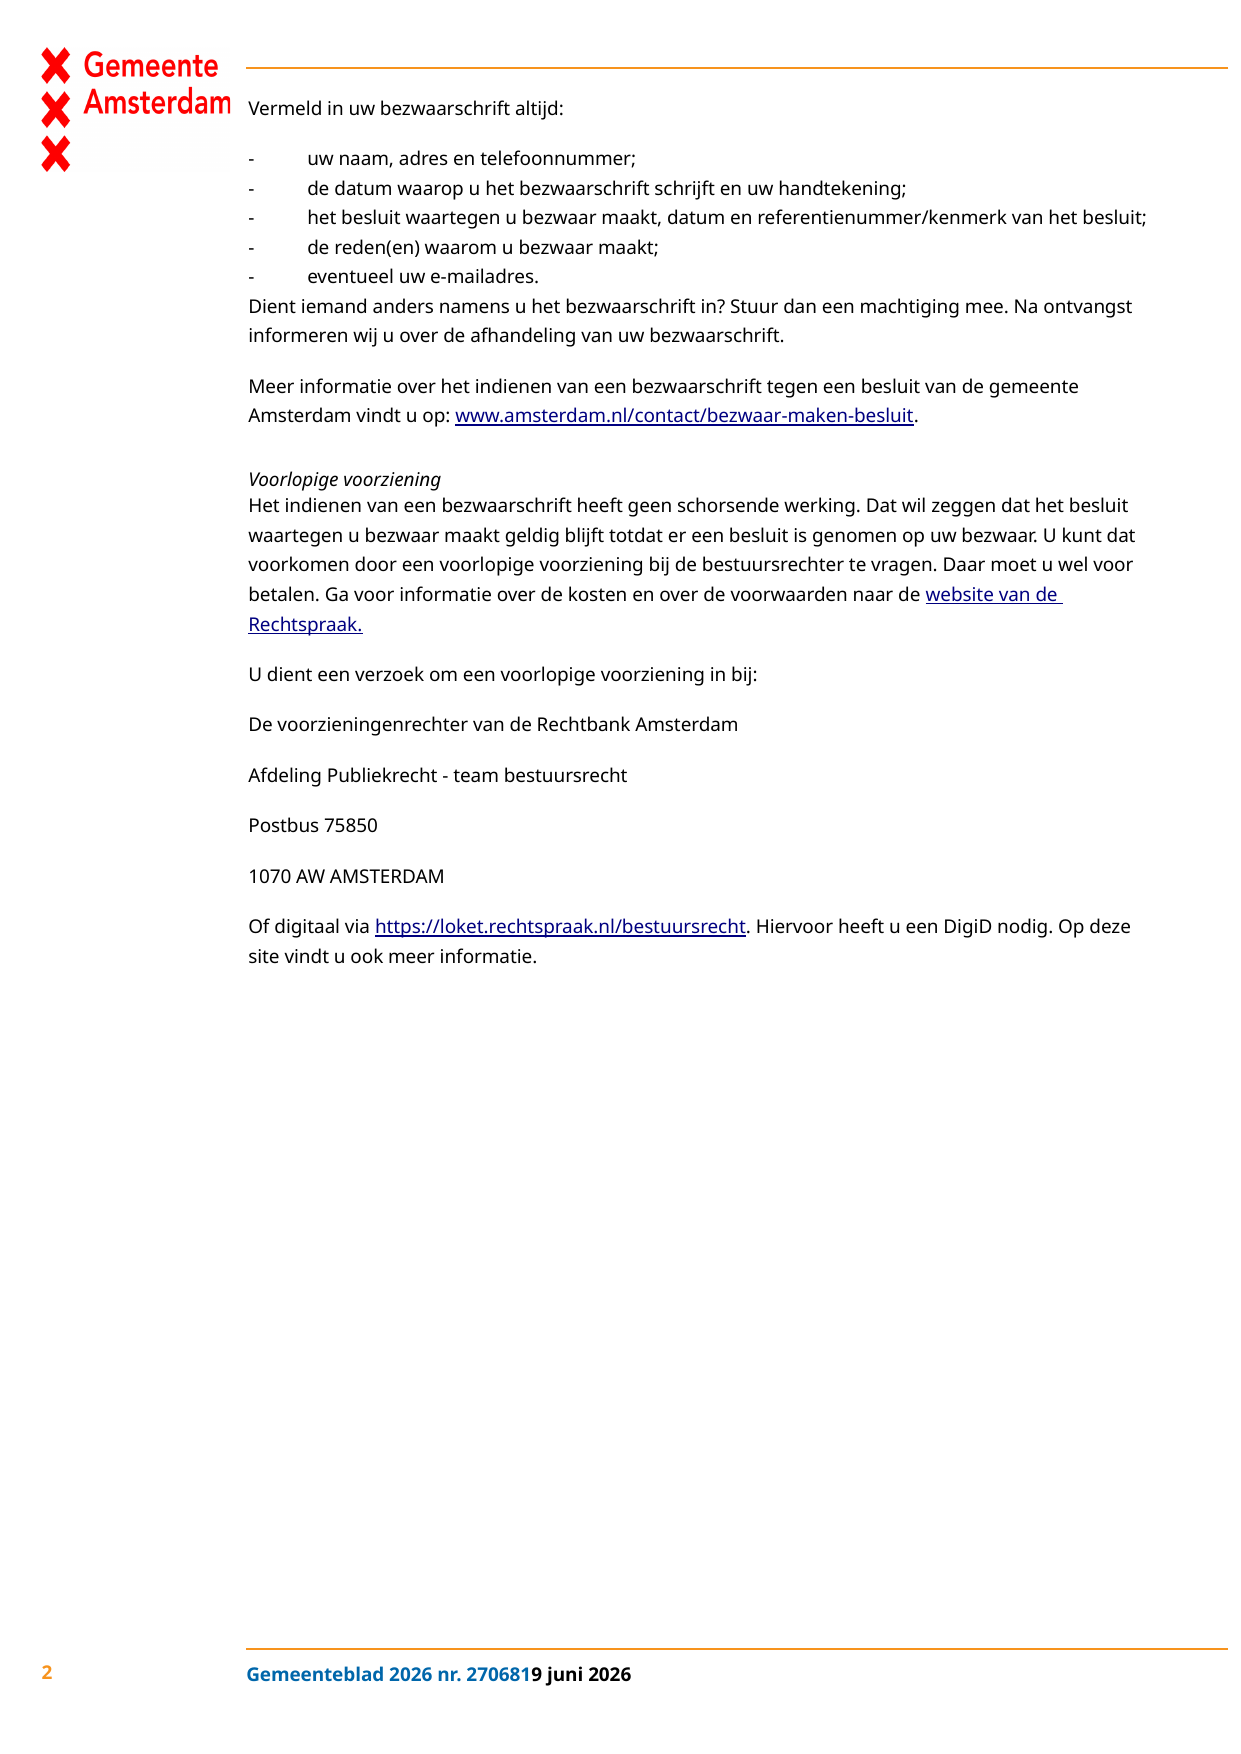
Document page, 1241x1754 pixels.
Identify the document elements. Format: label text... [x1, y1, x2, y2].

list de reden(en) waarom u bezwaar maakt; [248, 234, 1152, 260]
picture [41, 47, 231, 172]
list het besluit waartegen u bezwaar maakt, datum en referentienummer/kenmerk van het besluit; [248, 204, 1152, 230]
text Of digitaal via https://loket.rechtspraak.nl/bestuursrecht. Hiervoor heeft u een DigiD nodig. Op deze site vindt u ook meer informatie. [248, 913, 1152, 968]
text 1070 AW AMSTERDAM [248, 863, 1152, 888]
text Het indienen van een bezwaarschrift heeft geen schorsende werking. Dat wil zeggen dat het besluit waartegen u bezwaar maakt geldig blijft totdat er een besluit is genomen op uw bezwaar. U kunt dat voorkomen door een voorlopige voorziening bij de bestuursrechter te vragen. Daar moet u wel voor betalen. Ga voor informatie over de kosten en over de voorwaarden naar de website van de Rechtspraak. [248, 492, 1152, 636]
list de datum waarop u het bezwaarschrift schrijft en uw handtekening; [248, 175, 1152, 201]
text Vermeld in uw bezwaarschrift altijd: [248, 95, 1152, 121]
text U dient een verzoek om een voorlopige voorziening in bij: [248, 661, 1152, 687]
text Meer informatie over het indienen van een bezwaarschrift tegen een besluit van de gemeente Amsterdam vindt u op: www.amsterdam.nl/contact/bezwaar-maken-besluit. [248, 373, 1152, 428]
list uw naam, adres en telefoonnummer; [248, 145, 1152, 171]
text Postbus 75850 [248, 812, 1152, 838]
text Voorlopige voorziening [248, 467, 1152, 492]
text Afdeling Publiekrecht - team bestuursrecht [248, 762, 1152, 788]
list eventueel uw e-mailadres. [248, 263, 1152, 289]
text Dient iemand anders namens u het bezwaarschrift in? Stuur dan een machtiging mee. Na ontvangst informeren wij u over de afhandeling van uw bezwaarschrift. [248, 293, 1152, 348]
text De voorzieningenrechter van de Rechtbank Amsterdam [248, 712, 1152, 737]
